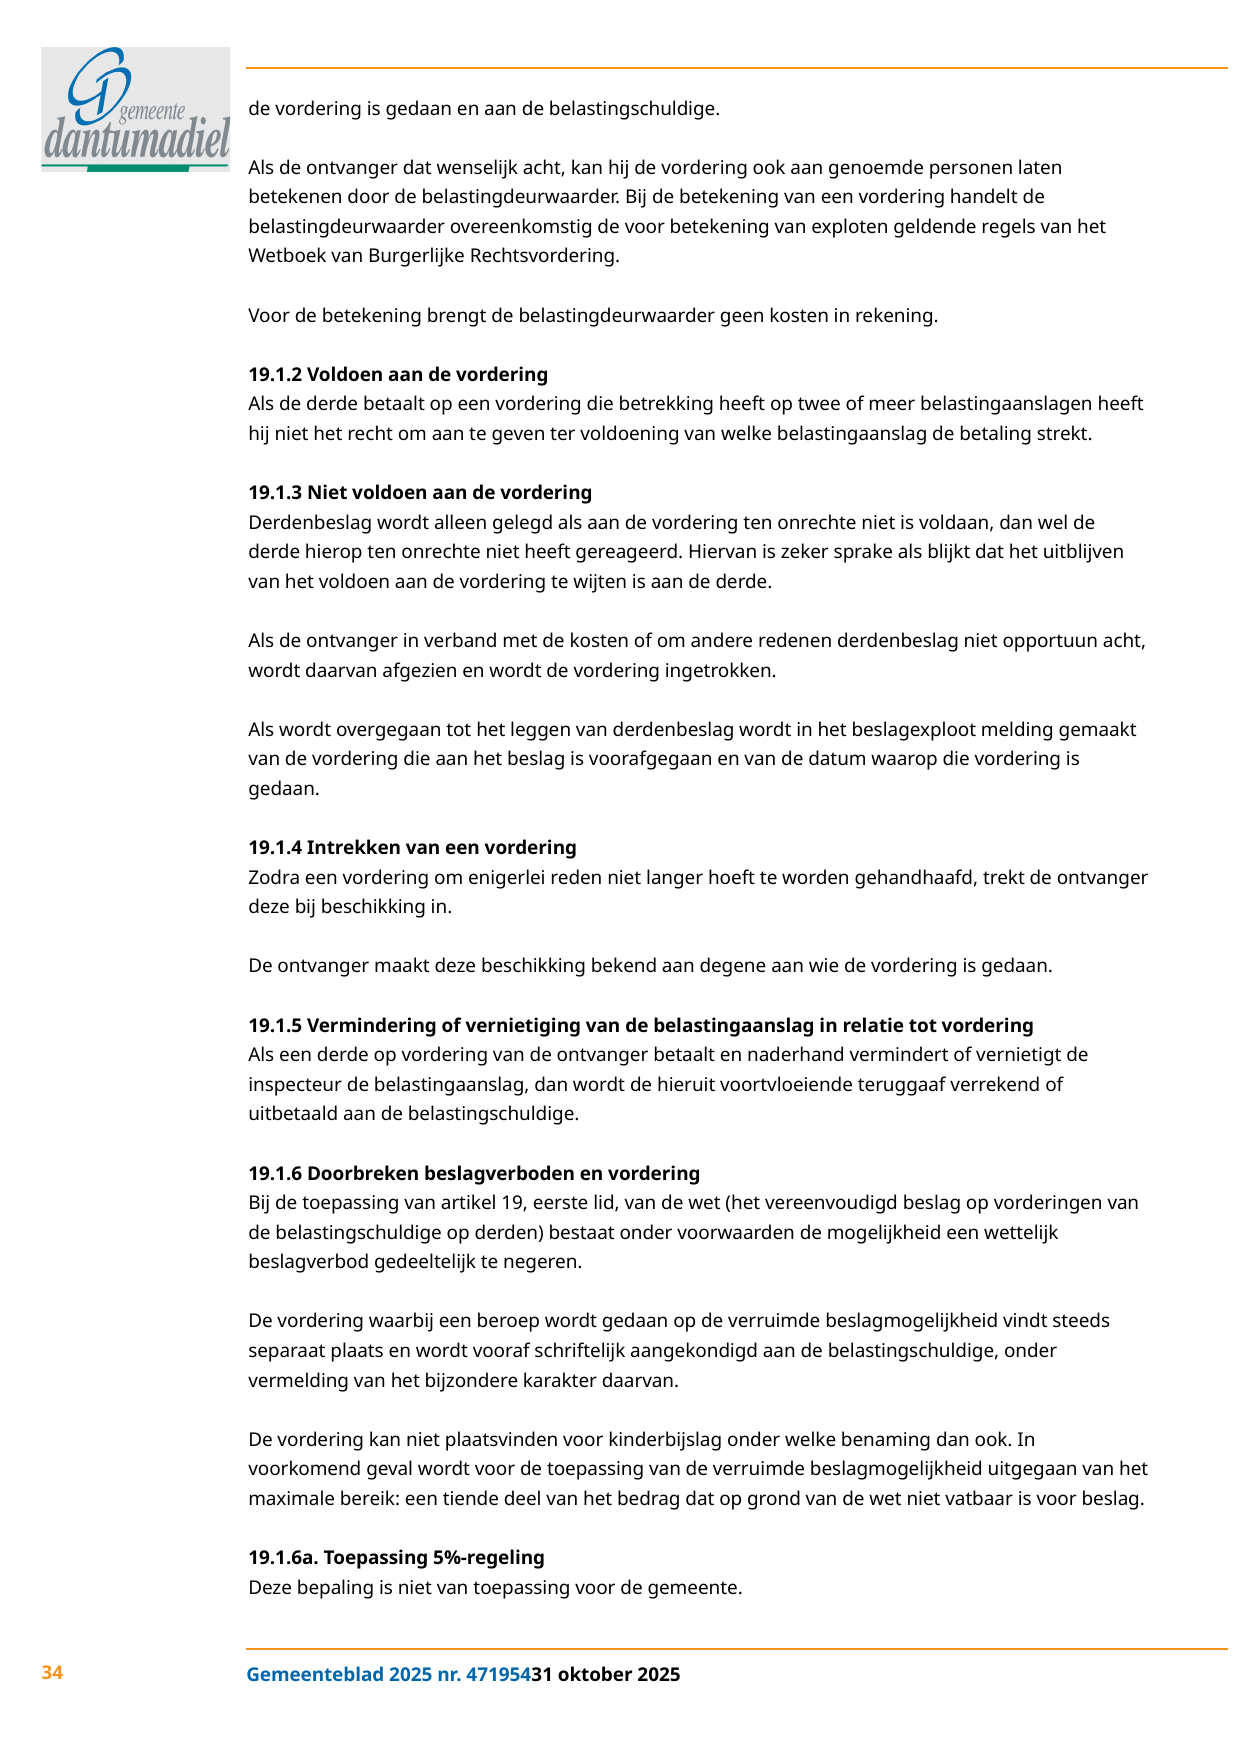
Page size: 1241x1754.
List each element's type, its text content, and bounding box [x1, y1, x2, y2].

text Als de ontvanger in verband met de kosten of om andere redenen derdenbeslag niet opportuun acht, wordt daarvan afgezien en wordt de vordering ingetrokken. [248, 627, 1152, 683]
text Deze bepaling is niet van toepassing voor de gemeente. [248, 1574, 1152, 1600]
text Als wordt overgegaan tot het leggen van derdenbeslag wordt in het beslagexploot melding gemaakt van de vordering die aan het beslag is voorafgegaan en van de datum waarop die vordering is gedaan. [248, 716, 1152, 801]
text Als de ontvanger dat wenselijk acht, kan hij de vordering ook aan genoemde personen laten betekenen door de belastingdeurwaarder. Bij de betekening van een vordering handelt de belastingdeurwaarder overeenkomstig de voor betekening van exploten geldende regels van het Wetboek van Burgerlijke Rechtsvordering. [248, 154, 1152, 268]
text Als een derde op vordering van de ontvanger betaalt en naderhand vermindert of vernietigt de inspecteur de belastingaanslag, dan wordt de hieruit voortvloeiende teruggaaf verrekend of uitbetaald aan de belastingschuldige. [248, 1041, 1152, 1126]
text Zodra een vordering om enigerlei reden niet langer hoeft te worden gehandhaafd, trekt de ontvanger deze bij beschikking in. [248, 864, 1152, 919]
text De vordering waarbij een beroep wordt gedaan op de verruimde beslagmogelijkheid vindt steeds separaat plaats en wordt vooraf schriftelijk aangekondigd aan de belastingschuldige, onder vermelding van het bijzondere karakter daarvan. [248, 1308, 1152, 1393]
text 19.1.6 Doorbreken beslagverboden en vordering [248, 1160, 1152, 1186]
text Derdenbeslag wordt alleen gelegd als aan de vordering ten onrechte niet is voldaan, dan wel de derde hierop ten onrechte niet heeft gereageerd. Hiervan is zeker sprake als blijkt dat het uitblijven van het voldoen aan de vordering te wijten is aan de derde. [248, 509, 1152, 594]
picture [41, 47, 231, 172]
text de vordering is gedaan en aan de belastingschuldige. [248, 95, 1152, 121]
text 19.1.2 Voldoen aan de vordering [248, 361, 1152, 387]
text De ontvanger maakt deze beschikking bekend aan degene aan wie de vordering is gedaan. [248, 953, 1152, 978]
text Bij de toepassing van artikel 19, eerste lid, van de wet (het vereenvoudigd beslag op vorderingen van de belastingschuldige op derden) bestaat onder voorwaarden de mogelijkheid een wettelijk beslagverbod gedeeltelijk te negeren. [248, 1189, 1152, 1274]
text 19.1.5 Vermindering of vernietiging van de belastingaanslag in relatie tot vordering [248, 1012, 1152, 1038]
text Voor de betekening brengt de belastingdeurwaarder geen kosten in rekening. [248, 302, 1152, 328]
text De vordering kan niet plaatsvinden voor kinderbijslag onder welke benaming dan ook. In voorkomend geval wordt voor de toepassing van de verruimde beslagmogelijkheid uitgegaan van het maximale bereik: een tiende deel van het bedrag dat op grond van de wet niet vatbaar is voor beslag. [248, 1426, 1152, 1511]
text Als de derde betaalt op een vordering die betrekking heeft op twee of meer belastingaanslagen heeft hij niet het recht om aan te geven ter voldoening van welke belastingaanslag de betaling strekt. [248, 391, 1152, 446]
text 19.1.6a. Toepassing 5%-regeling [248, 1544, 1152, 1570]
text 19.1.4 Intrekken van een vordering [248, 834, 1152, 860]
text 19.1.3 Niet voldoen aan de vordering [248, 479, 1152, 505]
